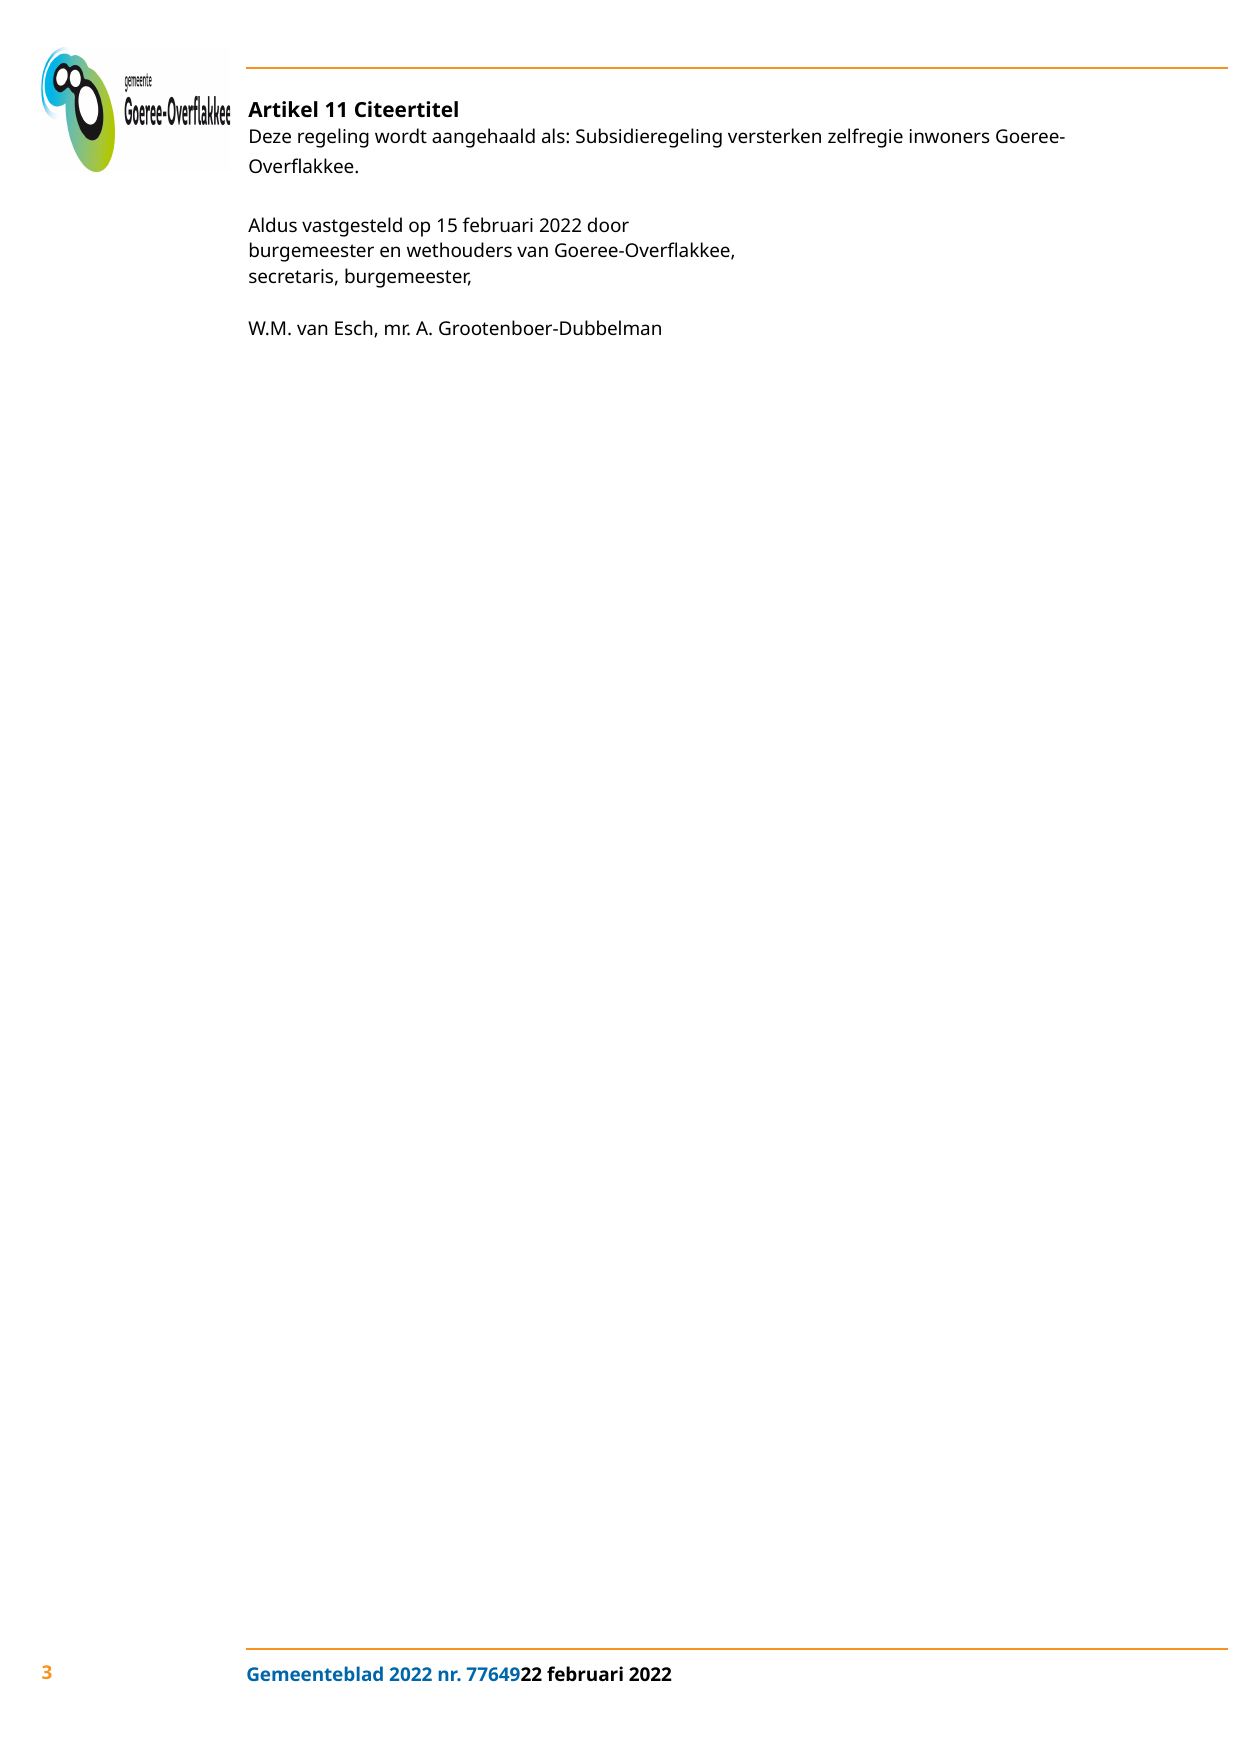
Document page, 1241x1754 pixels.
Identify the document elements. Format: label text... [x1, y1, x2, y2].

text Artikel 11 Citeertitel [248, 95, 1152, 123]
text Aldus vastgesteld op 15 februari 2022 door [248, 212, 1152, 238]
text W.M. van Esch, mr. A. Grootenboer-Dubbelman [248, 315, 1152, 341]
text secretaris, burgemeester, [248, 263, 1152, 289]
text Deze regeling wordt aangehaald als: Subsidieregeling versterken zelfregie inwoners Goeree-Overflakkee. [248, 123, 1152, 178]
text burgemeester en wethouders van Goeree-Overflakkee, [248, 238, 1152, 263]
picture [41, 47, 231, 172]
